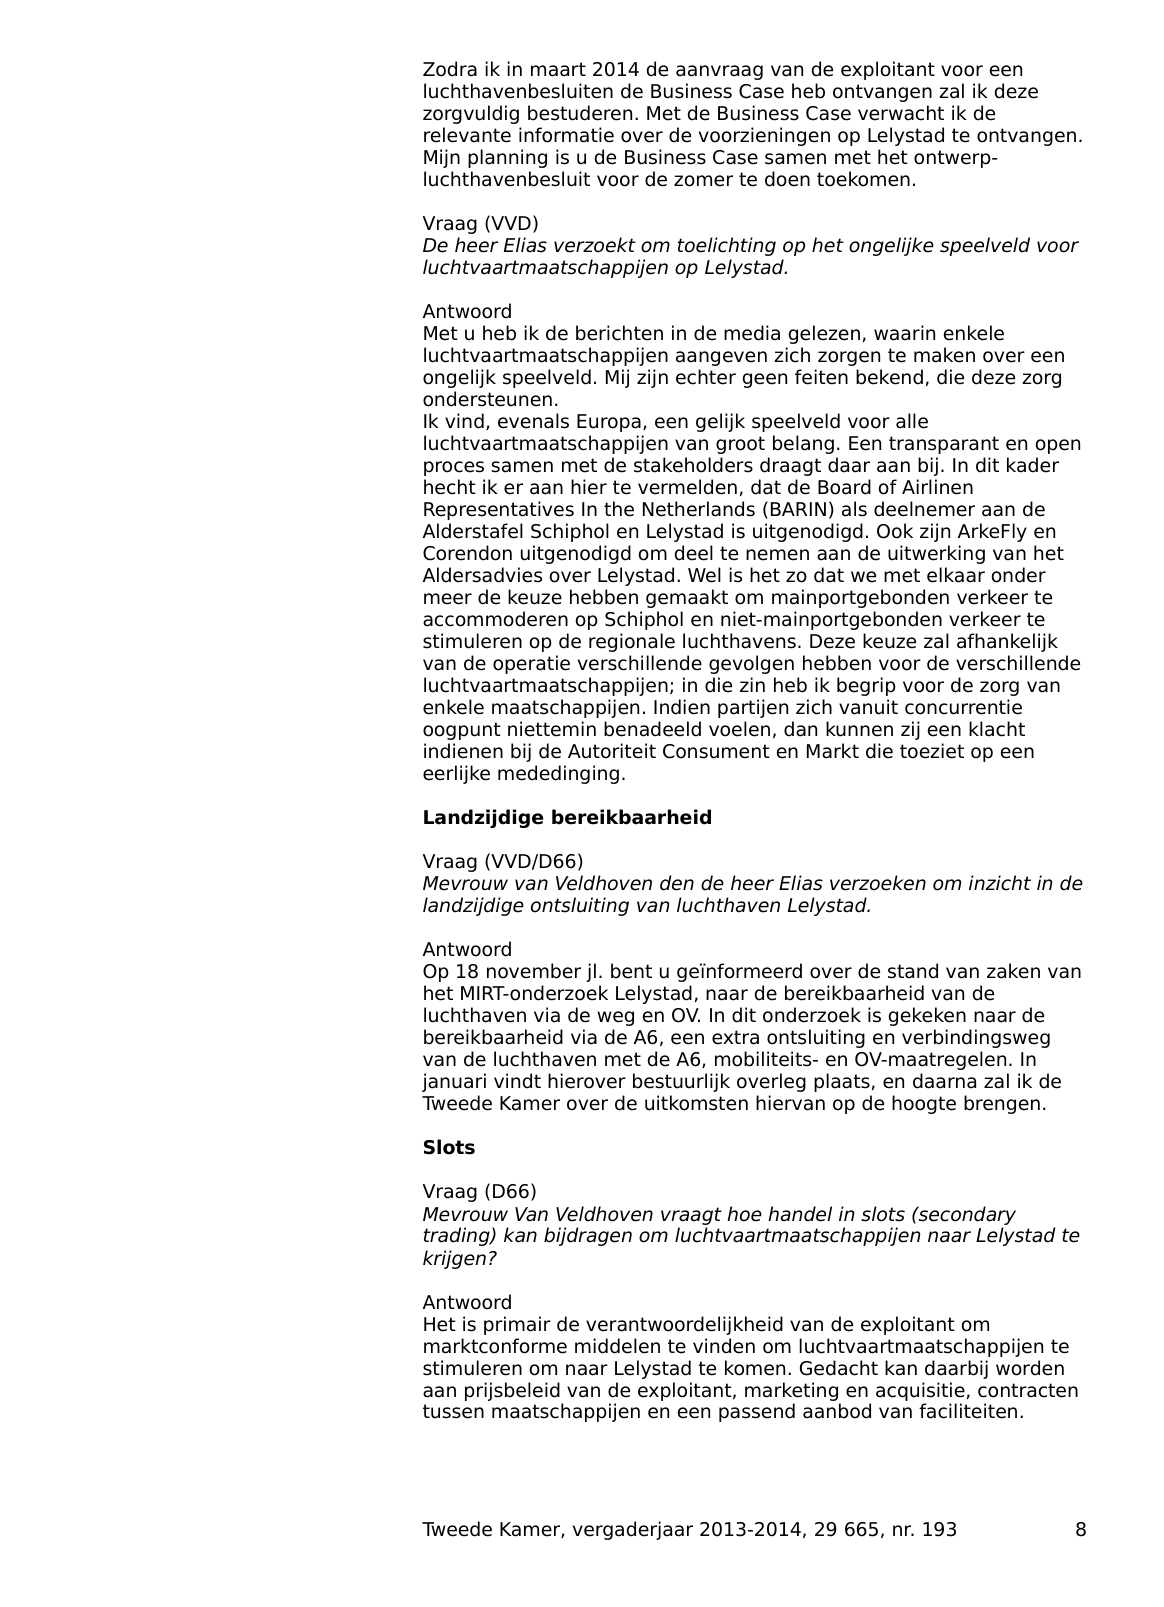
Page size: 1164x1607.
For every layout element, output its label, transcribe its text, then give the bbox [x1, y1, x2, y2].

subtitle Landzijdige bereikbaarheid [422, 807, 1087, 829]
text Ik vind, evenals Europa, een gelijk speelveld voor alle luchtvaartmaatschappijen van groot belang. Een transparant en open proces samen met de stakeholders draagt daar aan bij. In dit kader hecht ik er aan hier te vermelden, dat de Board of Airlinen Representatives In the Netherlands (BARIN) als deelnemer aan de Alderstafel Schiphol en Lelystad is uitgenodigd. Ook zijn ArkeFly en Corendon uitgenodigd om deel te nemen aan de uitwerking van het Aldersadvies over Lelystad. Wel is het zo dat we met elkaar onder meer de keuze hebben gemaakt om mainportgebonden verkeer te accommoderen op Schiphol en niet-mainportgebonden verkeer te stimuleren op de regionale luchthavens. Deze keuze zal afhankelijk van de operatie verschillende gevolgen hebben voor de verschillende luchtvaartmaatschappijen; in die zin heb ik begrip voor de zorg van enkele maatschappijen. Indien partijen zich vanuit concurrentie oogpunt niettemin benadeeld voelen, dan kunnen zij een klacht indienen bij de Autoriteit Consument en Markt die toeziet op een eerlijke mededinging. [422, 411, 1087, 785]
text Het is primair de verantwoordelijkheid van de exploitant om marktconforme middelen te vinden om luchtvaartmaatschappijen te stimuleren om naar Lelystad te komen. Gedacht kan daarbij worden aan prijsbeleid van de exploitant, marketing en acquisitie, contracten tussen maatschappijen en een passend aanbod van faciliteiten. [422, 1313, 1087, 1423]
text Antwoord [422, 1292, 1087, 1313]
text Vraag (VVD) [422, 213, 1087, 235]
text Mevrouw Van Veldhoven vraagt hoe handel in slots (secondary trading) kan bijdragen om luchtvaartmaatschappijen naar Lelystad te krijgen? [422, 1203, 1087, 1269]
text Antwoord [422, 939, 1087, 961]
text Op 18 november jl. bent u geïnformeerd over de stand van zaken van het MIRT-onderzoek Lelystad, naar de bereikbaarheid van de luchthaven via de weg en OV. In dit onderzoek is gekeken naar de bereikbaarheid via de A6, een extra ontsluiting en verbindingsweg van de luchthaven met de A6, mobiliteits- en OV-maatregelen. In januari vindt hierover bestuurlijk overleg plaats, en daarna zal ik de Tweede Kamer over de uitkomsten hiervan op de hoogte brengen. [422, 961, 1087, 1115]
subtitle Slots [422, 1137, 1087, 1159]
text Mevrouw van Veldhoven den de heer Elias verzoeken om inzicht in de landzijdige ontsluiting van luchthaven Lelystad. [422, 873, 1087, 917]
text Vraag (VVD/D66) [422, 851, 1087, 873]
text Vraag (D66) [422, 1181, 1087, 1203]
text Antwoord [422, 301, 1087, 323]
text Met u heb ik de berichten in de media gelezen, waarin enkele luchtvaartmaatschappijen aangeven zich zorgen te maken over een ongelijk speelveld. Mij zijn echter geen feiten bekend, die deze zorg ondersteunen. [422, 323, 1087, 411]
text De heer Elias verzoekt om toelichting op het ongelijke speelveld voor luchtvaartmaatschappijen op Lelystad. [422, 235, 1087, 279]
text Zodra ik in maart 2014 de aanvraag van de exploitant voor een luchthavenbesluiten de Business Case heb ontvangen zal ik deze zorgvuldig bestuderen. Met de Business Case verwacht ik de relevante informatie over de voorzieningen op Lelystad te ontvangen. Mijn planning is u de Business Case samen met het ontwerp-luchthavenbesluit voor de zomer te doen toekomen. [422, 59, 1087, 191]
